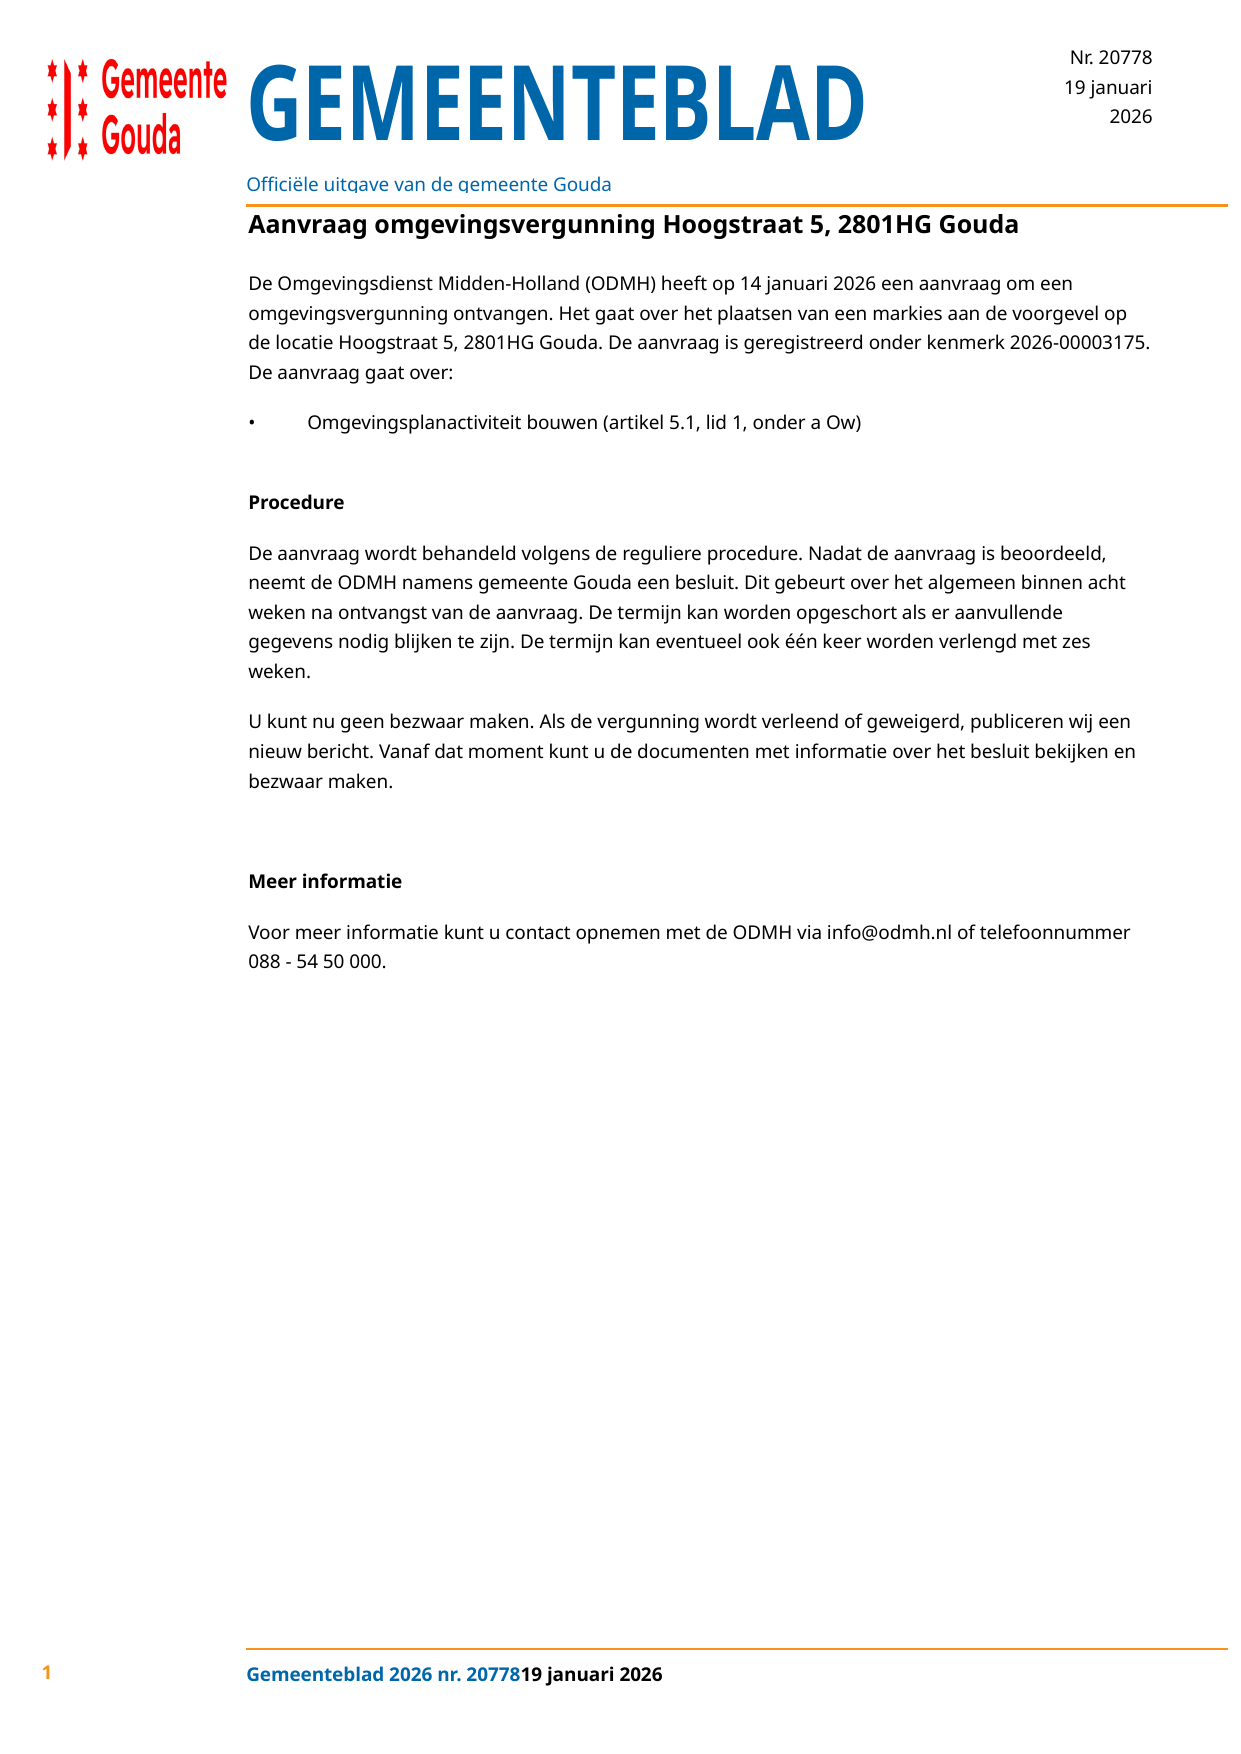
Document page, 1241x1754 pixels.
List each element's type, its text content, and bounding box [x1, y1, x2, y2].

text U kunt nu geen bezwaar maken. Als de vergunning wordt verleend of geweigerd, publiceren wij een nieuw bericht. Vanaf dat moment kunt u de documenten met informatie over het besluit bekijken en bezwaar maken. [248, 709, 1152, 793]
text Voor meer informatie kunt u contact opnemen met de ODMH via info@odmh.nl of telefoonnummer 088 - 54 50 000. [248, 919, 1152, 974]
list Omgevingsplanactiviteit bouwen (artikel 5.1, lid 1, onder a Ow) [248, 409, 1152, 435]
text Procedure [248, 489, 1152, 515]
text De Omgevingsdienst Midden-Holland (ODMH) heeft op 14 januari 2026 een aanvraag om een omgevingsvergunning ontvangen. Het gaat over het plaatsen van een markies aan de voorgevel op de locatie Hoogstraat 5, 2801HG Gouda. De aanvraag is geregistreerd onder kenmerk 2026-00003175. De aanvraag gaat over: [248, 270, 1152, 385]
picture [41, 47, 231, 172]
text De aanvraag wordt behandeld volgens de reguliere procedure. Nadat de aanvraag is beoordeeld, neemt de ODMH namens gemeente Gouda een besluit. Dit gebeurt over het algemeen binnen acht weken na ontvangst van de aanvraag. De termijn kan worden opgeschort als er aanvullende gegevens nodig blijken te zijn. De termijn kan eventueel ook één keer worden verlengd met zes weken. [248, 540, 1152, 684]
text Meer informatie [248, 869, 1152, 894]
text Aanvraag omgevingsvergunning Hoogstraat 5, 2801HG Gouda [248, 207, 1152, 241]
